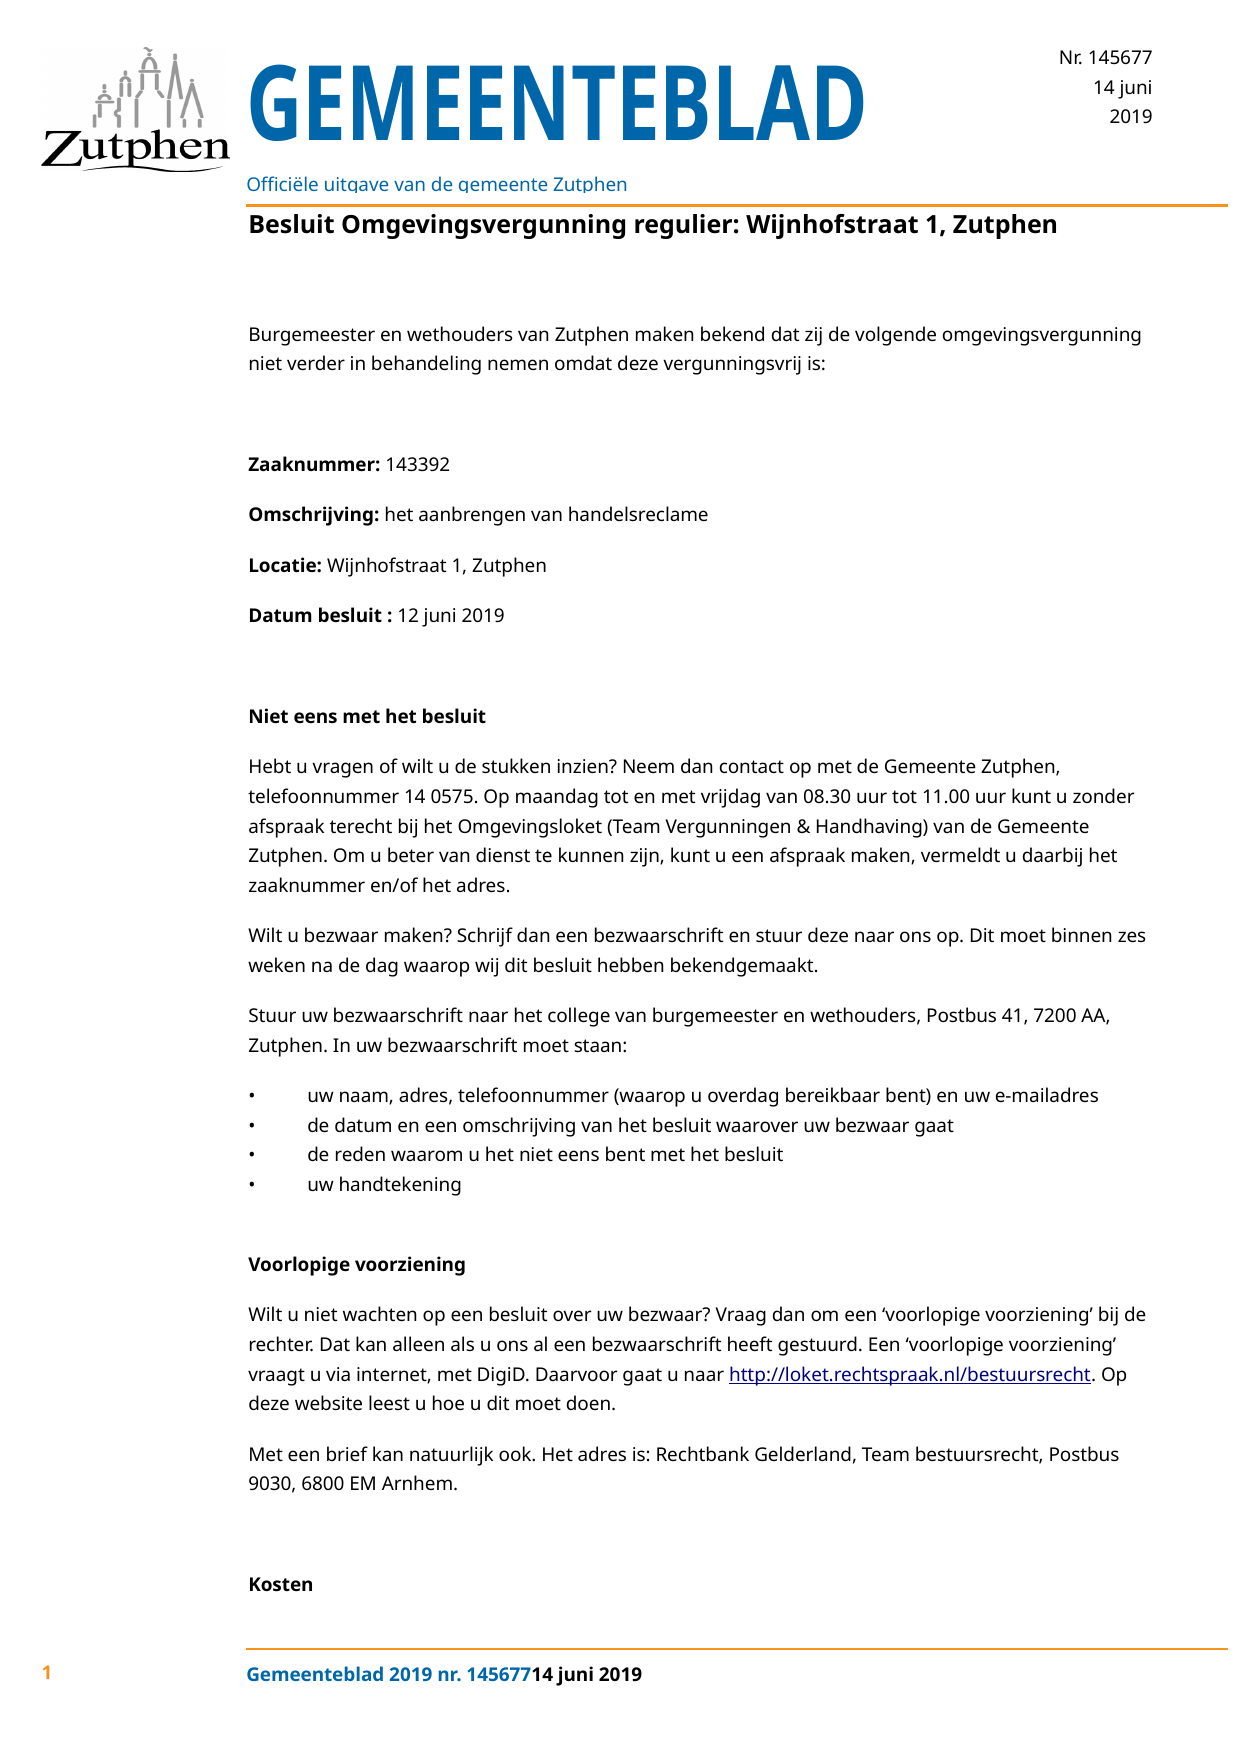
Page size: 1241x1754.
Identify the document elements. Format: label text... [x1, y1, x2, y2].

text Kosten [248, 1571, 1152, 1597]
picture [41, 47, 231, 172]
text Datum besluit : 12 juni 2019 [248, 602, 1152, 628]
text Burgemeester en wethouders van Zutphen maken bekend dat zij de volgende omgevingsvergunning niet verder in behandeling nemen omdat deze vergunningsvrij is: [248, 321, 1152, 376]
text Zaaknummer: 143392 [248, 451, 1152, 477]
text Hebt u vragen of wilt u de stukken inzien? Neem dan contact op met de Gemeente Zutphen, telefoonnummer 14 0575. Op maandag tot en met vrijdag van 08.30 uur tot 11.00 uur kunt u zonder afspraak terecht bij het Omgevingsloket (Team Vergunningen & Handhaving) van de Gemeente Zutphen. Om u beter van dienst te kunnen zijn, kunt u een afspraak maken, vermeldt u daarbij het zaaknummer en/of het adres. [248, 754, 1152, 898]
list uw naam, adres, telefoonnummer (waarop u overdag bereikbaar bent) en uw e-mailadres [248, 1082, 1152, 1108]
text Wilt u niet wachten op een besluit over uw bezwaar? Vraag dan om een ‘voorlopige voorziening’ bij de rechter. Dat kan alleen als u ons al een bezwaarschrift heeft gestuurd. Een ‘voorlopige voorziening’ vraagt u via internet, met DigiD. Daarvoor gaat u naar http://loket.rechtspraak.nl/bestuursrecht. Op deze website leest u hoe u dit moet doen. [248, 1302, 1152, 1416]
text Locatie: Wijnhofstraat 1, Zutphen [248, 552, 1152, 578]
text Met een brief kan natuurlijk ook. Het adres is: Rechtbank Gelderland, Team bestuursrecht, Postbus 9030, 6800 EM Arnhem. [248, 1441, 1152, 1496]
list de reden waarom u het niet eens bent met het besluit [248, 1142, 1152, 1167]
text Omschrijving: het aanbrengen van handelsreclame [248, 502, 1152, 527]
text Stuur uw bezwaarschrift naar het college van burgemeester en wethouders, Postbus 41, 7200 AA, Zutphen. In uw bezwaarschrift moet staan: [248, 1002, 1152, 1058]
text Voorlopige voorziening [248, 1251, 1152, 1277]
list de datum en een omschrijving van het besluit waarover uw bezwaar gaat [248, 1112, 1152, 1138]
text Wilt u bezwaar maken? Schrijf dan een bezwaarschrift en stuur deze naar ons op. Dit moet binnen zes weken na de dag waarop wij dit besluit hebben bekendgemaakt. [248, 922, 1152, 978]
text Besluit Omgevingsvergunning regulier: Wijnhofstraat 1, Zutphen [248, 207, 1152, 241]
list uw handtekening [248, 1171, 1152, 1197]
text Niet eens met het besluit [248, 703, 1152, 729]
